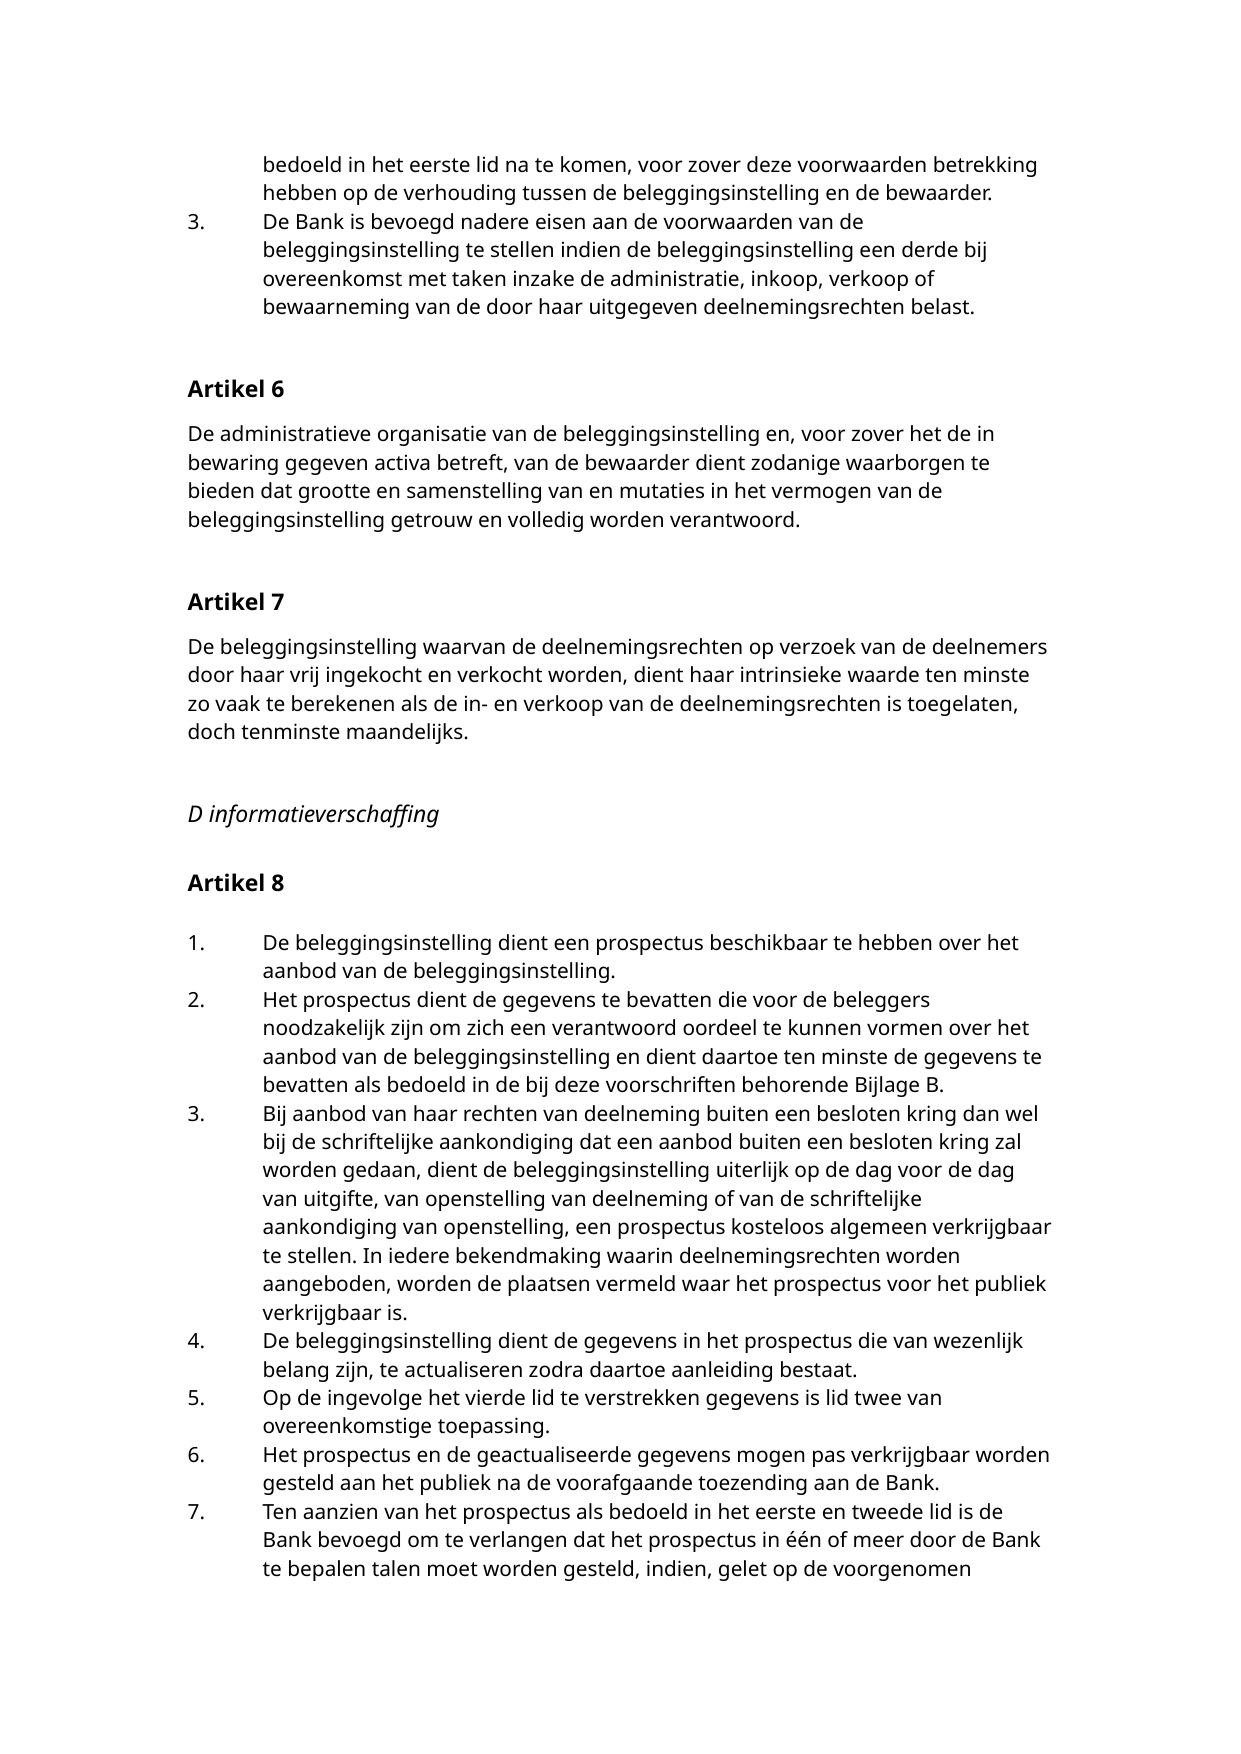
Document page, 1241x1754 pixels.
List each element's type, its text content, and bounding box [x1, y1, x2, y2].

list Bij aanbod van haar rechten van deelneming buiten een besloten kring dan wel bij de schriftelijke aankondiging dat een aanbod buiten een besloten kring zal worden gedaan, dient de beleggingsinstelling uiterlijk op de dag voor de dag van uitgifte, van openstelling van deelneming of van de schriftelijke aankondiging van openstelling, een prospectus kosteloos algemeen verkrijgbaar te stellen. In iedere bekendmaking waarin deelnemingsrechten worden aangeboden, worden de plaatsen vermeld waar het prospectus voor het publiek verkrijgbaar is. [187, 1099, 1053, 1326]
subtitle Artikel 7 [187, 586, 1053, 617]
list Het prospectus dient de gegevens te bevatten die voor de beleggers noodzakelijk zijn om zich een verantwoord oordeel te kunnen vormen over het aanbod van de beleggingsinstelling en dient daartoe ten minste de gegevens te bevatten als bedoeld in de bij deze voorschriften behorende Bijlage B. [187, 985, 1053, 1099]
list bedoeld in het eerste lid na te komen, voor zover deze voorwaarden betrekking hebben op de verhouding tussen de beleggingsinstelling en de bewaarder. [187, 150, 1053, 207]
list Het prospectus en de geactualiseerde gegevens mogen pas verkrijgbaar worden gesteld aan het publiek na de voorafgaande toezending aan de Bank. [187, 1440, 1053, 1497]
list De beleggingsinstelling dient een prospectus beschikbaar te hebben over het aanbod van de beleggingsinstelling. [187, 928, 1053, 985]
subtitle Artikel 6 [187, 373, 1053, 404]
subtitle D informatieverschaffing [187, 798, 1053, 829]
list Ten aanzien van het prospectus als bedoeld in het eerste en tweede lid is de Bank bevoegd om te verlangen dat het prospectus in één of meer door de Bank te bepalen talen moet worden gesteld, indien, gelet op de voorgenomen [187, 1497, 1053, 1582]
list De Bank is bevoegd nadere eisen aan de voorwaarden van de beleggingsinstelling te stellen indien de beleggingsinstelling een derde bij overeenkomst met taken inzake de administratie, inkoop, verkoop of bewaarneming van de door haar uitgegeven deelnemingsrechten belast. [187, 207, 1053, 321]
text De beleggingsinstelling waarvan de deelnemingsrechten op verzoek van de deelnemers door haar vrij ingekocht en verkocht worden, dient haar intrinsieke waarde ten minste zo vaak te berekenen als de in- en verkoop van de deelnemingsrechten is toegelaten, doch tenminste maandelijks. [187, 632, 1053, 746]
subtitle Artikel 8 [187, 867, 1053, 898]
list De beleggingsinstelling dient de gegevens in het prospectus die van wezenlijk belang zijn, te actualiseren zodra daartoe aanleiding bestaat. [187, 1326, 1053, 1383]
text De administratieve organisatie van de beleggingsinstelling en, voor zover het de in bewaring gegeven activa betreft, van de bewaarder dient zodanige waarborgen te bieden dat grootte en samenstelling van en mutaties in het vermogen van de beleggingsinstelling getrouw en volledig worden verantwoord. [187, 419, 1053, 533]
list Op de ingevolge het vierde lid te verstrekken gegevens is lid twee van overeenkomstige toepassing. [187, 1383, 1053, 1440]
